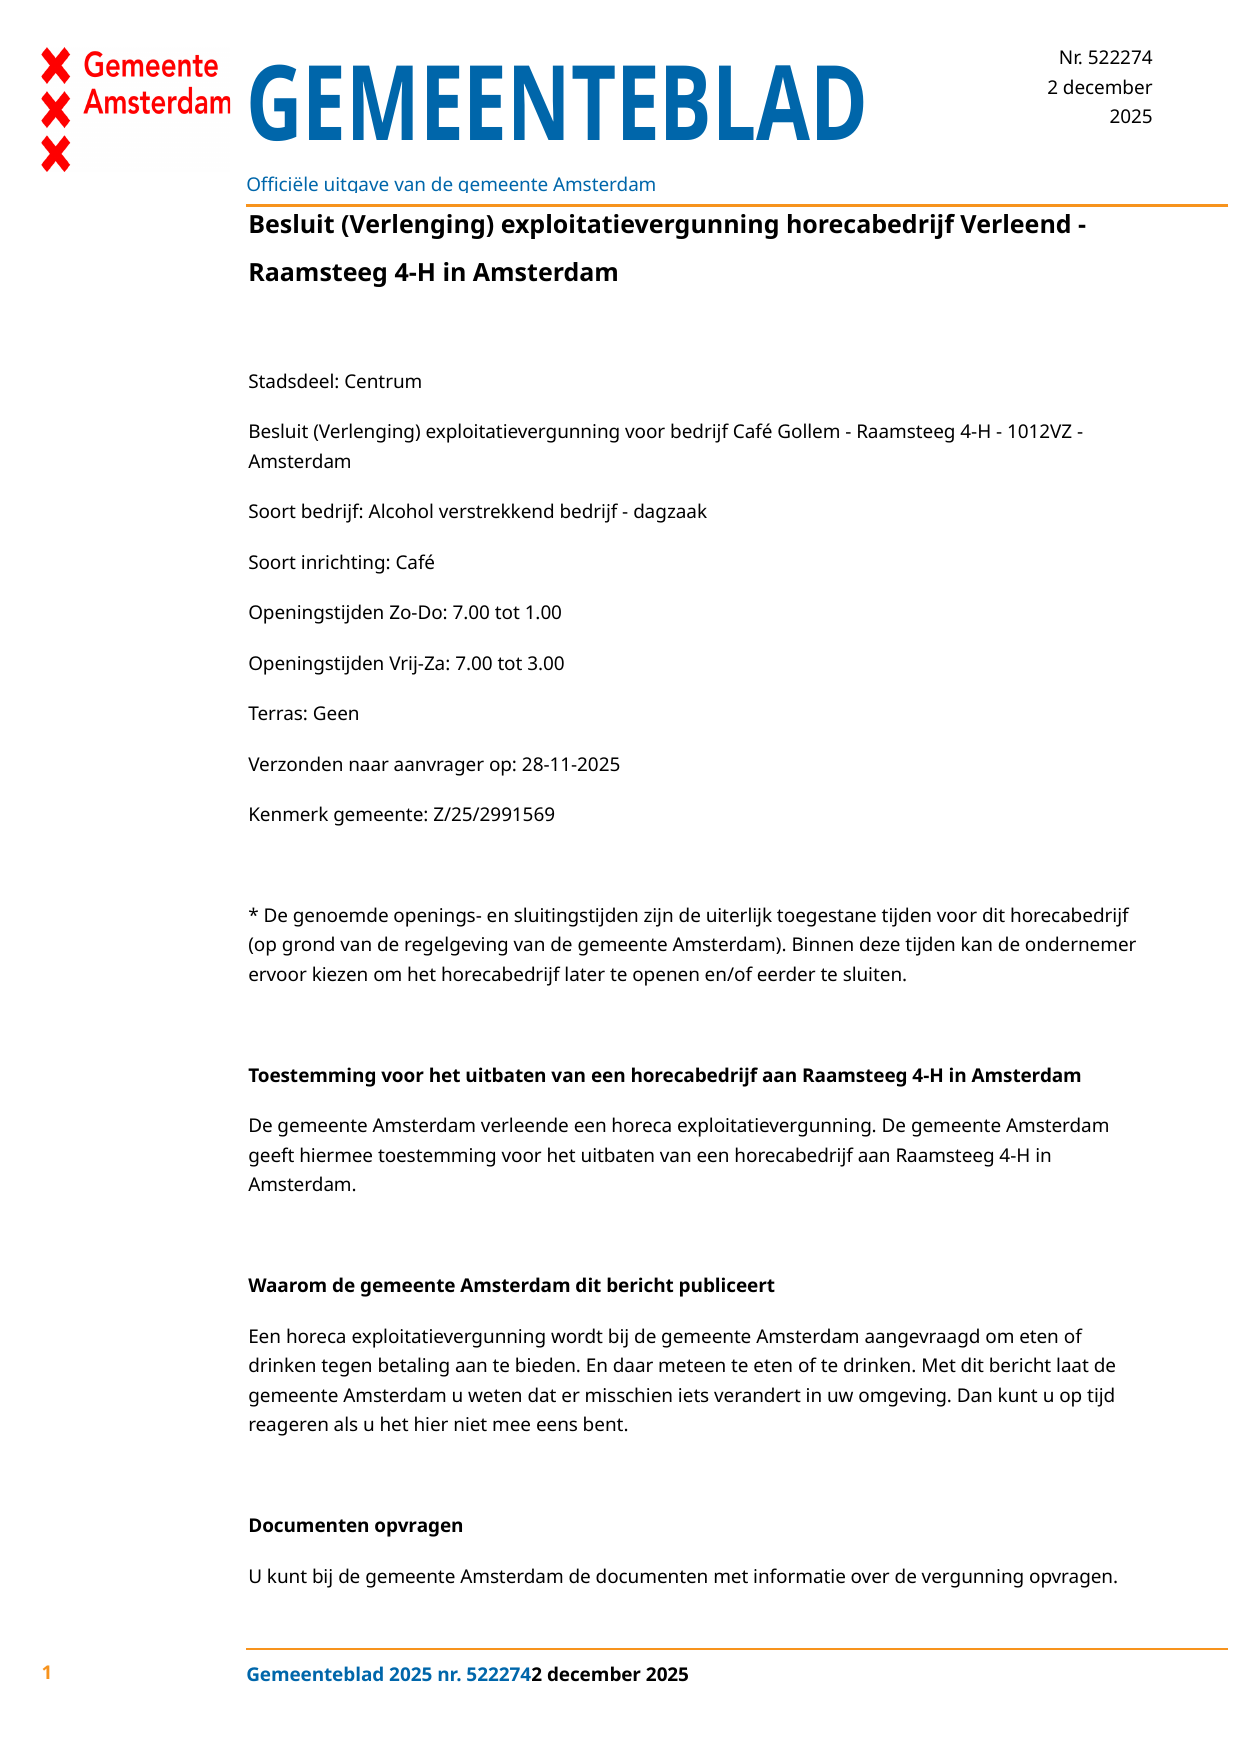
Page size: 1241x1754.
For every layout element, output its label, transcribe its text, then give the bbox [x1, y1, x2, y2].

text Een horeca exploitatievergunning wordt bij de gemeente Amsterdam aangevraagd om eten of drinken tegen betaling aan te bieden. En daar meteen te eten of te drinken. Met dit bericht laat de gemeente Amsterdam u weten dat er misschien iets verandert in uw omgeving. Dan kunt u op tijd reageren als u het hier niet mee eens bent. [248, 1323, 1152, 1437]
text U kunt bij de gemeente Amsterdam de documenten met informatie over de vergunning opvragen. [248, 1563, 1152, 1589]
text Toestemming voor het uitbaten van een horecabedrijf aan Raamsteeg 4-H in Amsterdam [248, 1062, 1152, 1088]
text Terras: Geen [248, 700, 1152, 726]
text * De genoemde openings- en sluitingstijden zijn de uiterlijk toegestane tijden voor dit horecabedrijf (op grond van de regelgeving van de gemeente Amsterdam). Binnen deze tijden kan de ondernemer ervoor kiezen om het horecabedrijf later te openen en/of eerder te sluiten. [248, 902, 1152, 987]
picture [41, 47, 231, 172]
text Stadsdeel: Centrum [248, 368, 1152, 394]
text Openingstijden Vrij-Za: 7.00 tot 3.00 [248, 650, 1152, 676]
text Waarom de gemeente Amsterdam dit bericht publiceert [248, 1272, 1152, 1298]
text Documenten opvragen [248, 1512, 1152, 1538]
text Openingstijden Zo-Do: 7.00 tot 1.00 [248, 599, 1152, 625]
text Verzonden naar aanvrager op: 28-11-2025 [248, 751, 1152, 777]
text Soort bedrijf: Alcohol verstrekkend bedrijf - dagzaak [248, 499, 1152, 524]
text Soort inrichting: Café [248, 549, 1152, 575]
text Besluit (Verlenging) exploitatievergunning voor bedrijf Café Gollem - Raamsteeg 4-H - 1012VZ - Amsterdam [248, 419, 1152, 474]
text Besluit (Verlenging) exploitatievergunning horecabedrijf Verleend - Raamsteeg 4-H in Amsterdam [248, 207, 1152, 288]
text De gemeente Amsterdam verleende een horeca exploitatievergunning. De gemeente Amsterdam geeft hiermee toestemming voor het uitbaten van een horecabedrijf aan Raamsteeg 4-H in Amsterdam. [248, 1112, 1152, 1197]
text Kenmerk gemeente: Z/25/2991569 [248, 801, 1152, 827]
